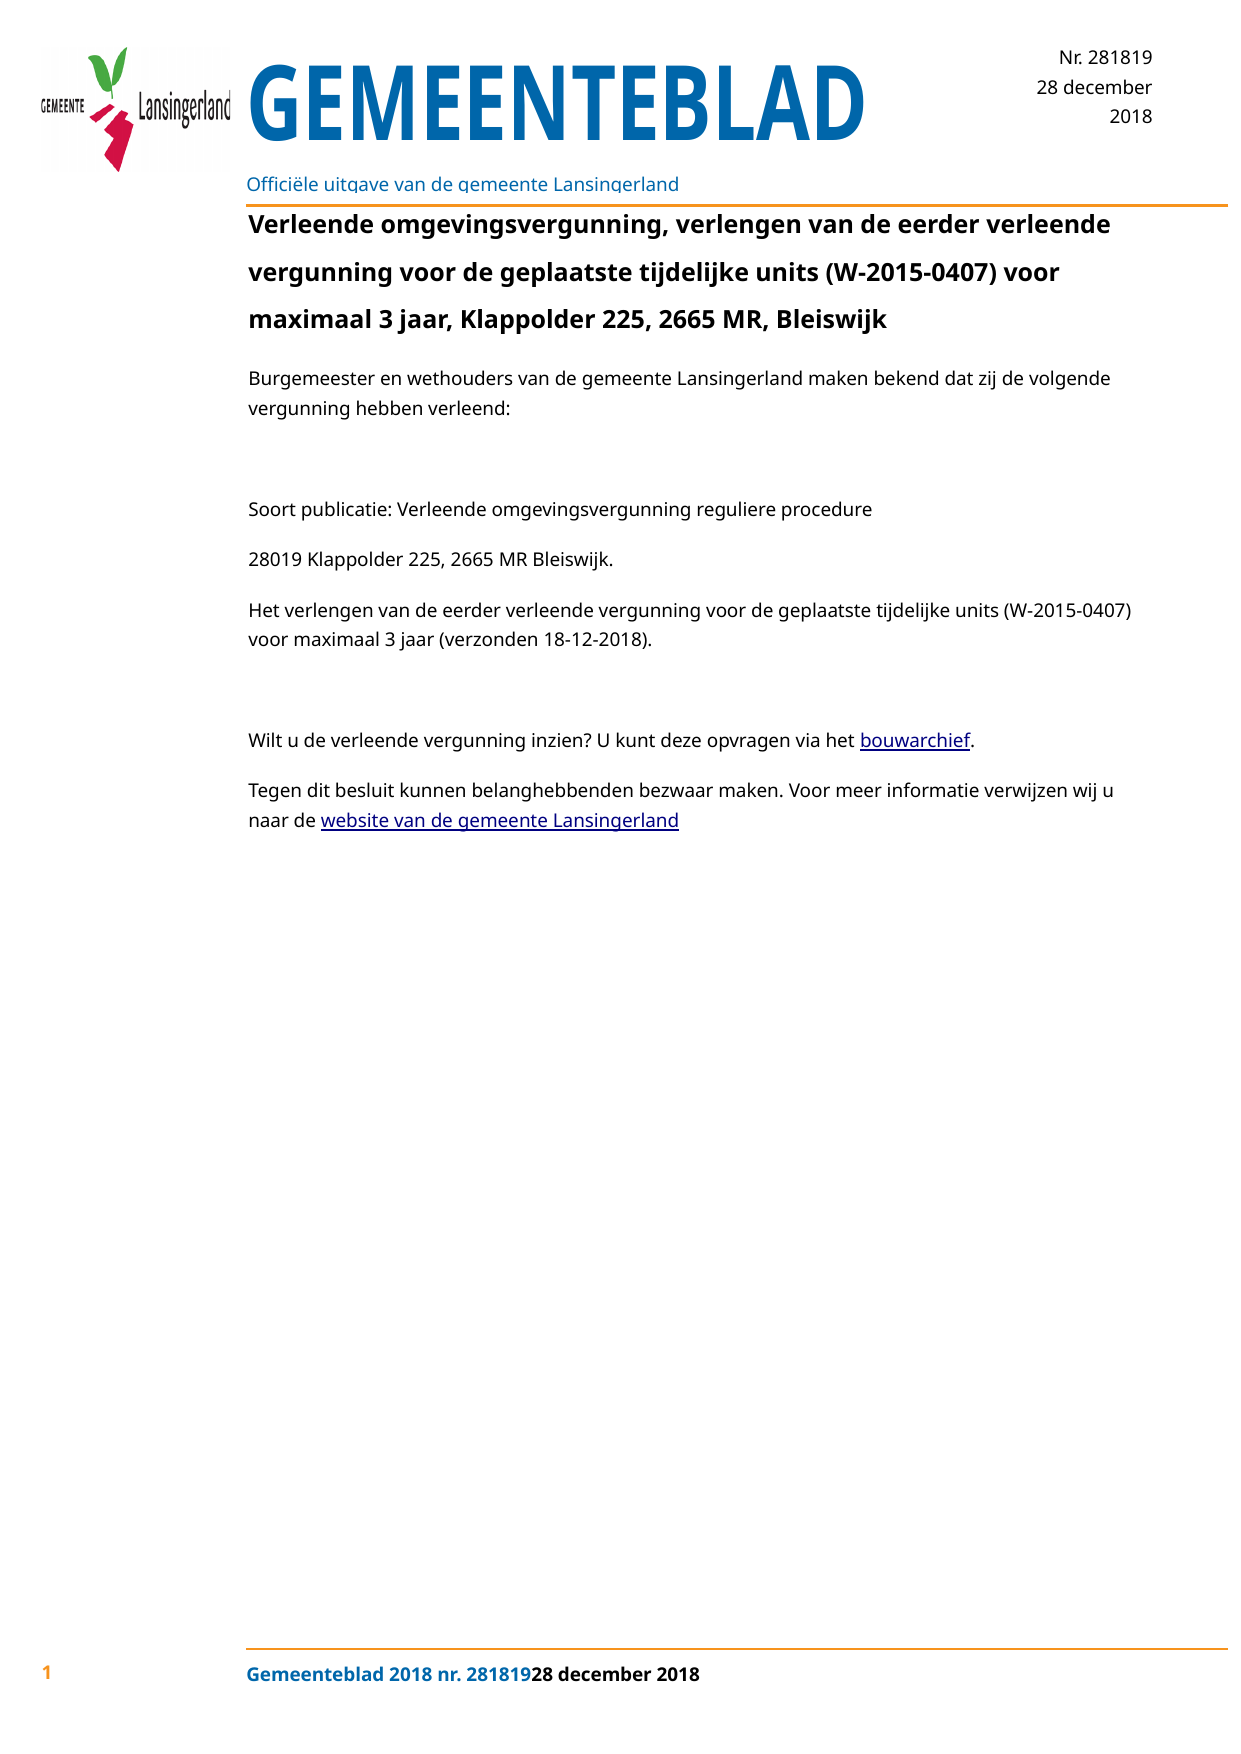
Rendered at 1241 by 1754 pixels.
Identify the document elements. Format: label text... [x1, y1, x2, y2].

text Verleende omgevingsvergunning, verlengen van de eerder verleende vergunning voor de geplaatste tijdelijke units (W-2015-0407) voor maximaal 3 jaar, Klappolder 225, 2665 MR, Bleiswijk [248, 207, 1152, 336]
text Tegen dit besluit kunnen belanghebbenden bezwaar maken. Voor meer informatie verwijzen wij u naar de website van de gemeente Lansingerland [248, 778, 1152, 833]
text 28019 Klappolder 225, 2665 MR Bleiswijk. [248, 546, 1152, 572]
text Het verlengen van de eerder verleende vergunning voor de geplaatste tijdelijke units (W-2015-0407) voor maximaal 3 jaar (verzonden 18-12-2018). [248, 597, 1152, 652]
picture [41, 47, 231, 172]
text Burgemeester en wethouders van de gemeente Lansingerland maken bekend dat zij de volgende vergunning hebben verleend: [248, 366, 1152, 421]
text Wilt u de verleende vergunning inzien? U kunt deze opvragen via het bouwarchief. [248, 727, 1152, 753]
text Soort publicatie: Verleende omgevingsvergunning reguliere procedure [248, 496, 1152, 522]
